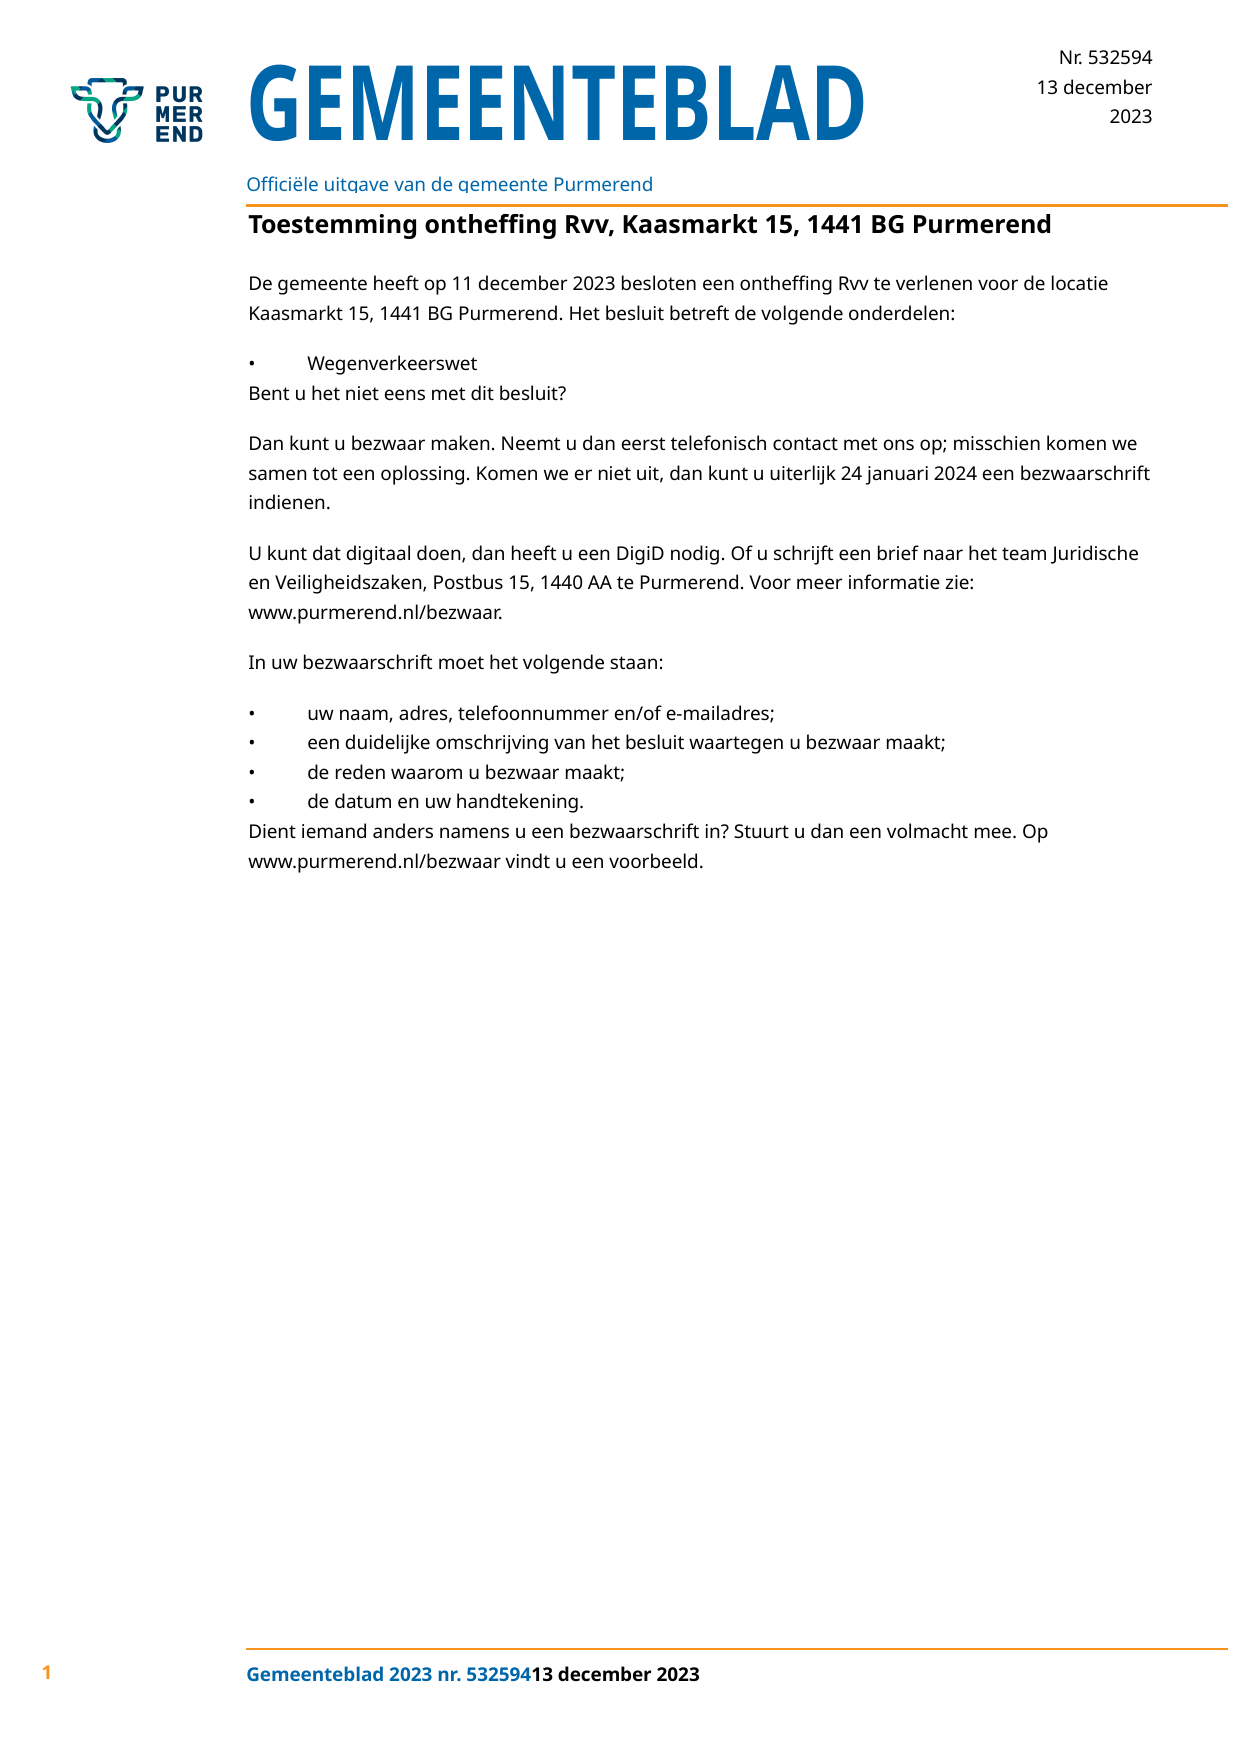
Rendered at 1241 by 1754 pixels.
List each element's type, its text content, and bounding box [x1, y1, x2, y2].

picture [41, 47, 231, 172]
list uw naam, adres, telefoonnummer en/of e-mailadres; [248, 700, 1152, 726]
text U kunt dat digitaal doen, dan heeft u een DigiD nodig. Of u schrijft een brief naar het team Juridische en Veiligheidszaken, Postbus 15, 1440 AA te Purmerend. Voor meer informatie zie: www.purmerend.nl/bezwaar. [248, 540, 1152, 625]
text Dient iemand anders namens u een bezwaarschrift in? Stuurt u dan een volmacht mee. Op www.purmerend.nl/bezwaar vindt u een voorbeeld. [248, 818, 1152, 873]
text De gemeente heeft op 11 december 2023 besloten een ontheffing Rvv te verlenen voor de locatie Kaasmarkt 15, 1441 BG Purmerend. Het besluit betreft de volgende onderdelen: [248, 270, 1152, 326]
text Toestemming ontheffing Rvv, Kaasmarkt 15, 1441 BG Purmerend [248, 207, 1152, 241]
text Dan kunt u bezwaar maken. Neemt u dan eerst telefonisch contact met ons op; misschien komen we samen tot een oplossing. Komen we er niet uit, dan kunt u uiterlijk 24 januari 2024 een bezwaarschrift indienen. [248, 430, 1152, 515]
text Bent u het niet eens met dit besluit? [248, 380, 1152, 406]
text In uw bezwaarschrift moet het volgende staan: [248, 649, 1152, 675]
list de reden waarom u bezwaar maakt; [248, 759, 1152, 785]
list Wegenverkeerswet [248, 350, 1152, 376]
list de datum en uw handtekening. [248, 789, 1152, 814]
list een duidelijke omschrijving van het besluit waartegen u bezwaar maakt; [248, 729, 1152, 755]
